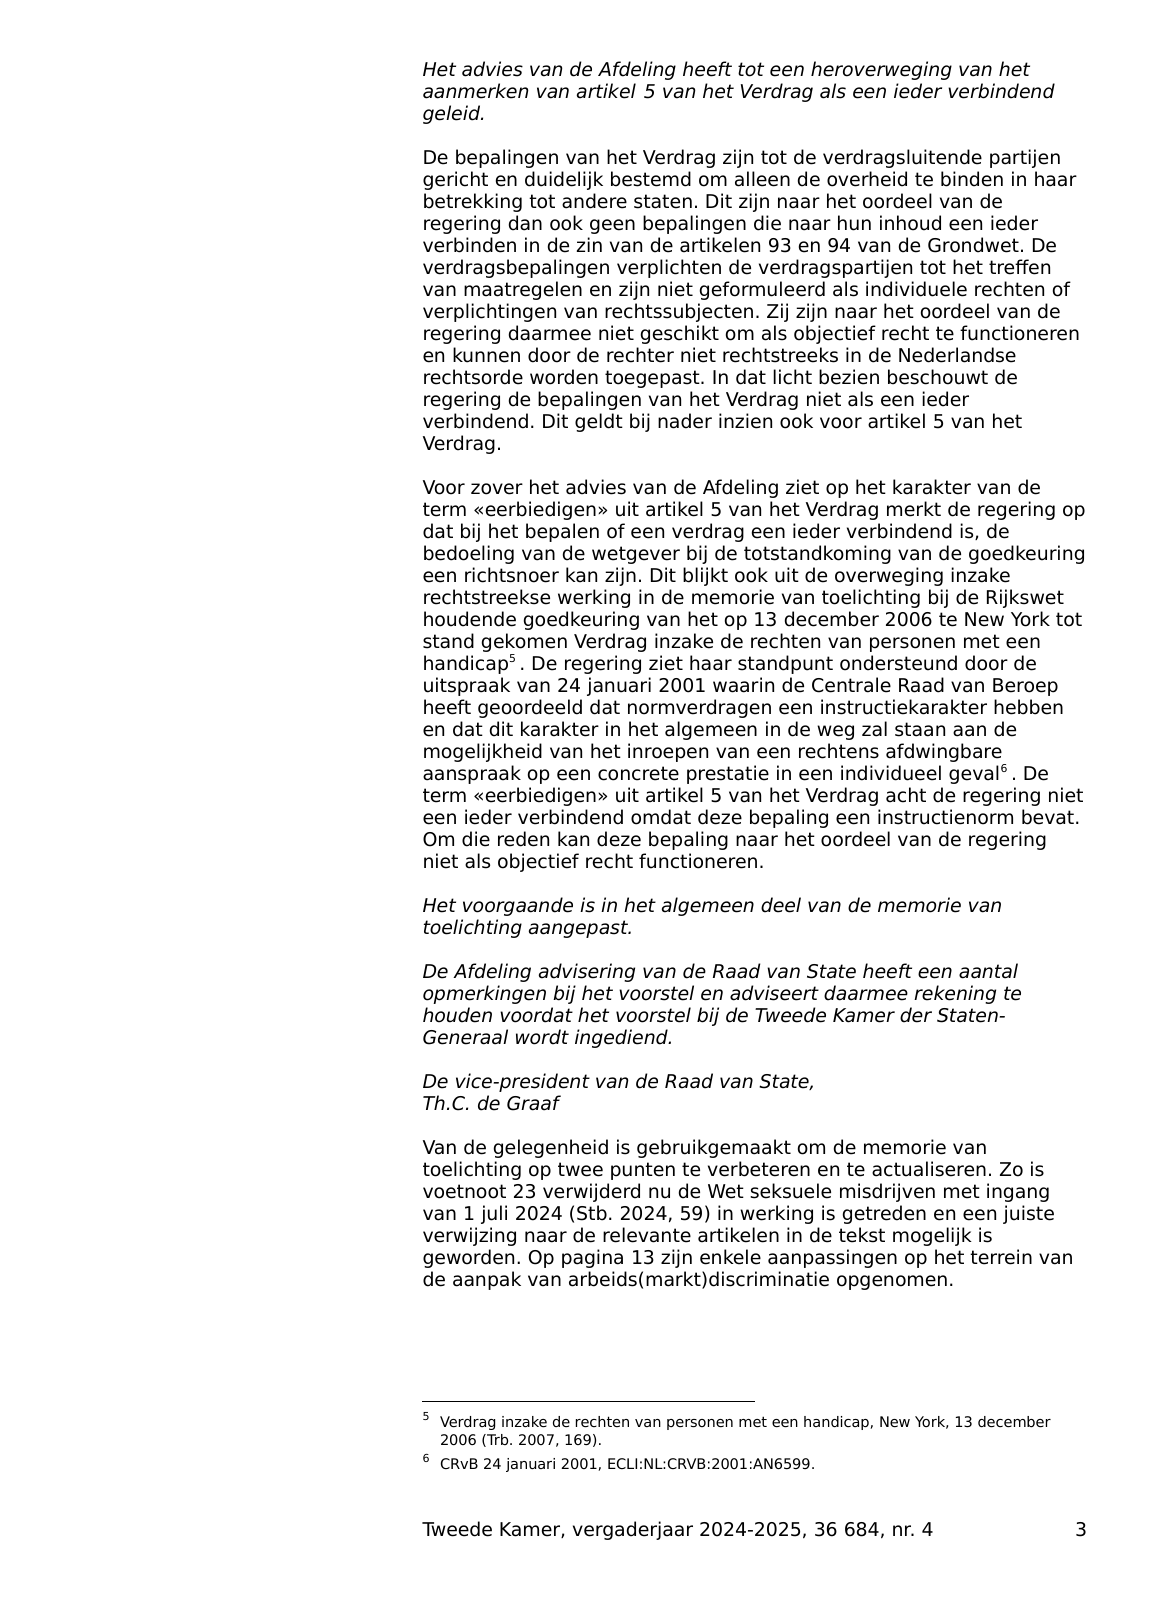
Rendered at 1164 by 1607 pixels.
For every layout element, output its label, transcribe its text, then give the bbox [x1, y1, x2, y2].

text De bepalingen van het Verdrag zijn tot de verdragsluitende partijen gericht en duidelijk bestemd om alleen de overheid te binden in haar betrekking tot andere staten. Dit zijn naar het oordeel van de regering dan ook geen bepalingen die naar hun inhoud een ieder verbinden in de zin van de artikelen 93 en 94 van de Grondwet. De verdragsbepalingen verplichten de verdragspartijen tot het treffen van maatregelen en zijn niet geformuleerd als individuele rechten of verplichtingen van rechtssubjecten. Zij zijn naar het oordeel van de regering daarmee niet geschikt om als objectief recht te functioneren en kunnen door de rechter niet rechtstreeks in de Nederlandse rechtsorde worden toegepast. In dat licht bezien beschouwt de regering de bepalingen van het Verdrag niet als een ieder verbindend. Dit geldt bij nader inzien ook voor artikel 5 van het Verdrag. [422, 147, 1087, 455]
text Th.C. de Graaf [422, 1093, 1087, 1115]
text Het advies van de Afdeling heeft tot een heroverweging van het aanmerken van artikel 5 van het Verdrag als een ieder verbindend geleid. [422, 59, 1087, 125]
text Het voorgaande is in het algemeen deel van de memorie van toelichting aangepast. [422, 895, 1087, 939]
text De vice-president van de Raad van State, [422, 1071, 1087, 1093]
text CRvB 24 januari 2001, ECLI:NL:CRVB:2001:AN6599. [422, 1452, 1087, 1474]
text De Afdeling advisering van de Raad van State heeft een aantal opmerkingen bij het voorstel en adviseert daarmee rekening te houden voordat het voorstel bij de Tweede Kamer der Staten-Generaal wordt ingediend. [422, 961, 1087, 1049]
text Voor zover het advies van de Afdeling ziet op het karakter van de term «eerbiedigen» uit artikel 5 van het Verdrag merkt de regering op dat bij het bepalen of een verdrag een ieder verbindend is, de bedoeling van de wetgever bij de totstandkoming van de goedkeuring een richtsnoer kan zijn. Dit blijkt ook uit de overweging inzake rechtstreekse werking in de memorie van toelichting bij de Rijkswet houdende goedkeuring van het op 13 december 2006 te New York tot stand gekomen Verdrag inzake de rechten van personen met een handicap. De regering ziet haar standpunt ondersteund door de uitspraak van 24 januari 2001 waarin de Centrale Raad van Beroep heeft geoordeeld dat normverdragen een instructiekarakter hebben en dat dit karakter in het algemeen in de weg zal staan aan de mogelijkheid van het inroepen van een rechtens afdwingbare aanspraak op een concrete prestatie in een individueel geval. De term «eerbiedigen» uit artikel 5 van het Verdrag acht de regering niet een ieder verbindend omdat deze bepaling een instructienorm bevat. Om die reden kan deze bepaling naar het oordeel van de regering niet als objectief recht functioneren. [422, 477, 1087, 873]
text Van de gelegenheid is gebruikgemaakt om de memorie van toelichting op twee punten te verbeteren en te actualiseren. Zo is voetnoot 23 verwijderd nu de Wet seksuele misdrijven met ingang van 1 juli 2024 (Stb. 2024, 59) in werking is getreden en een juiste verwijzing naar de relevante artikelen in de tekst mogelijk is geworden. Op pagina 13 zijn enkele aanpassingen op het terrein van de aanpak van arbeids(markt)discriminatie opgenomen. [422, 1137, 1087, 1291]
text Verdrag inzake de rechten van personen met een handicap, New York, 13 december 2006 (Trb. 2007, 169). [422, 1410, 1087, 1449]
